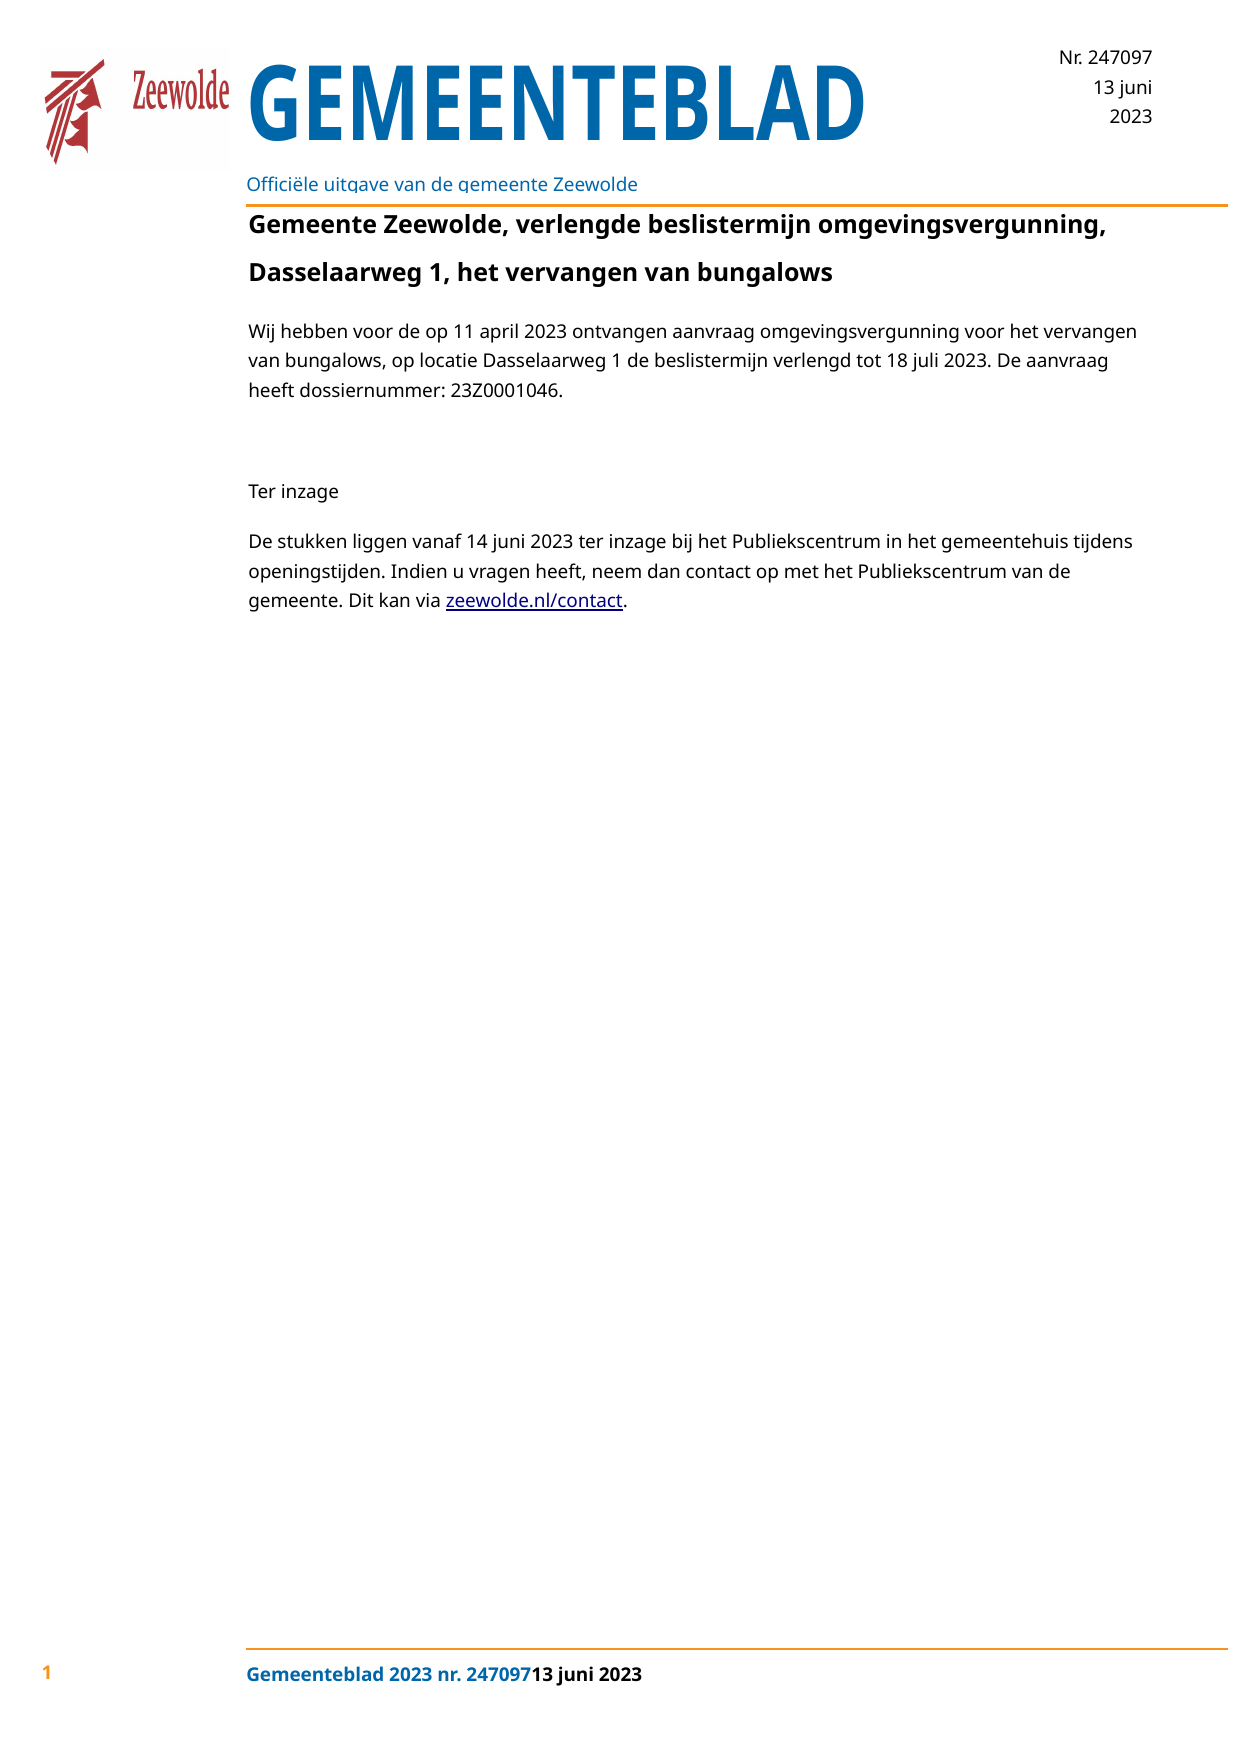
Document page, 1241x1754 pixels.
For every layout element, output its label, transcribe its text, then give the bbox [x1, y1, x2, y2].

text Ter inzage [248, 478, 1152, 504]
text Wij hebben voor de op 11 april 2023 ontvangen aanvraag omgevingsvergunning voor het vervangen van bungalows, op locatie Dasselaarweg 1 de beslistermijn verlengd tot 18 juli 2023. De aanvraag heeft dossiernummer: 23Z0001046. [248, 318, 1152, 403]
text De stukken liggen vanaf 14 juni 2023 ter inzage bij het Publiekscentrum in het gemeentehuis tijdens openingstijden. Indien u vragen heeft, neem dan contact op met het Publiekscentrum van de gemeente. Dit kan via zeewolde.nl/contact. [248, 528, 1152, 613]
picture [41, 47, 231, 172]
text Gemeente Zeewolde, verlengde beslistermijn omgevingsvergunning, Dasselaarweg 1, het vervangen van bungalows [248, 207, 1152, 288]
